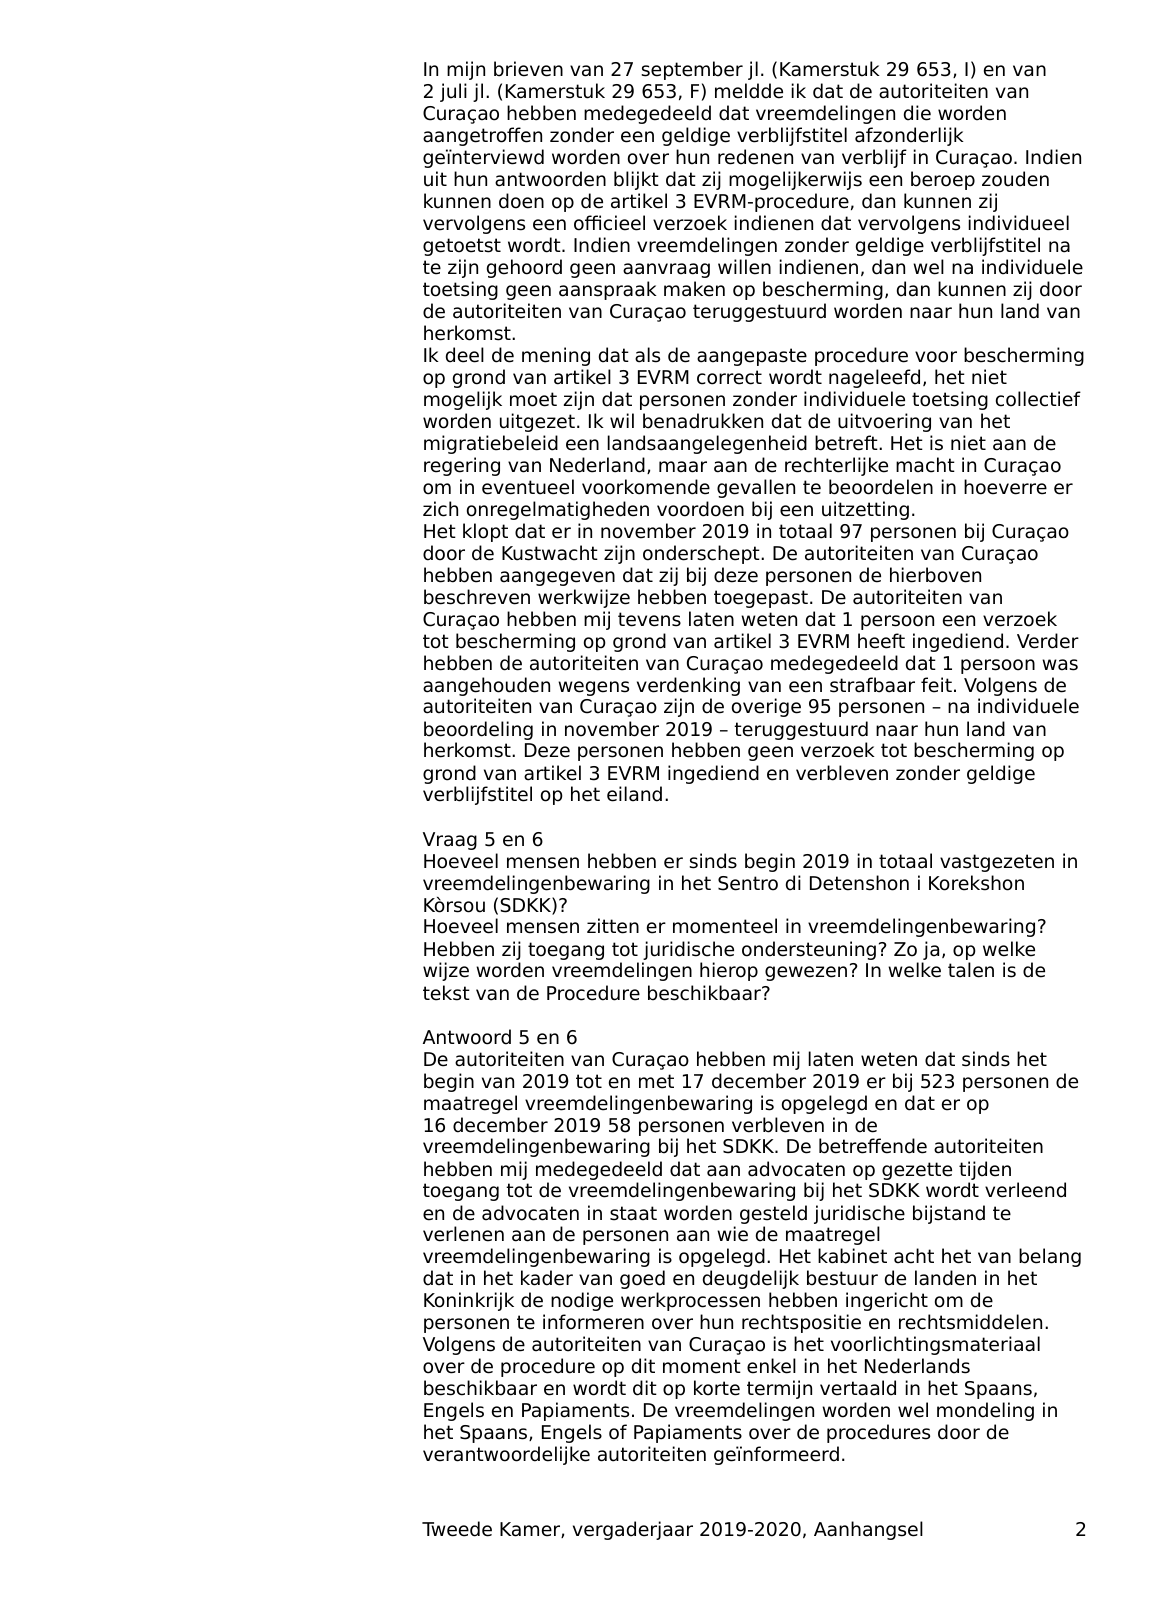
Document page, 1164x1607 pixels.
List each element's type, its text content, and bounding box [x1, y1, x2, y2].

text Antwoord 5 en 6 [422, 1027, 1087, 1048]
text Vraag 5 en 6 [422, 828, 1087, 851]
text Ik deel de mening dat als de aangepaste procedure voor bescherming op grond van artikel 3 EVRM correct wordt nageleefd, het niet mogelijk moet zijn dat personen zonder individuele toetsing collectief worden uitgezet. Ik wil benadrukken dat de uitvoering van het migratiebeleid een landsaangelegenheid betreft. Het is niet aan de regering van Nederland, maar aan de rechterlijke macht in Curaçao om in eventueel voorkomende gevallen te beoordelen in hoeverre er zich onregelmatigheden voordoen bij een uitzetting. [422, 345, 1087, 521]
text Hoeveel mensen hebben er sinds begin 2019 in totaal vastgezeten in vreemdelingenbewaring in het Sentro di Detenshon i Korekshon Kòrsou (SDKK)? [422, 851, 1087, 916]
text Hoeveel mensen zitten er momenteel in vreemdelingenbewaring? Hebben zij toegang tot juridische ondersteuning? Zo ja, op welke wijze worden vreemdelingen hierop gewezen? In welke talen is de tekst van de Procedure beschikbaar? [422, 916, 1087, 1004]
text Het klopt dat er in november 2019 in totaal 97 personen bij Curaçao door de Kustwacht zijn onderschept. De autoriteiten van Curaçao hebben aangegeven dat zij bij deze personen de hierboven beschreven werkwijze hebben toegepast. De autoriteiten van Curaçao hebben mij tevens laten weten dat 1 persoon een verzoek tot bescherming op grond van artikel 3 EVRM heeft ingediend. Verder hebben de autoriteiten van Curaçao medegedeeld dat 1 persoon was aangehouden wegens verdenking van een strafbaar feit. Volgens de autoriteiten van Curaçao zijn de overige 95 personen – na individuele beoordeling in november 2019 – teruggestuurd naar hun land van herkomst. Deze personen hebben geen verzoek tot bescherming op grond van artikel 3 EVRM ingediend en verbleven zonder geldige verblijfstitel op het eiland. [422, 521, 1087, 806]
text De autoriteiten van Curaçao hebben mij laten weten dat sinds het begin van 2019 tot en met 17 december 2019 er bij 523 personen de maatregel vreemdelingenbewaring is opgelegd en dat er op 16 december 2019 58 personen verbleven in de vreemdelingenbewaring bij het SDKK. De betreffende autoriteiten hebben mij medegedeeld dat aan advocaten op gezette tijden toegang tot de vreemdelingenbewaring bij het SDKK wordt verleend en de advocaten in staat worden gesteld juridische bijstand te verlenen aan de personen aan wie de maatregel vreemdelingenbewaring is opgelegd. Het kabinet acht het van belang dat in het kader van goed en deugdelijk bestuur de landen in het Koninkrijk de nodige werkprocessen hebben ingericht om de personen te informeren over hun rechtspositie en rechtsmiddelen. Volgens de autoriteiten van Curaçao is het voorlichtingsmateriaal over de procedure op dit moment enkel in het Nederlands beschikbaar en wordt dit op korte termijn vertaald in het Spaans, Engels en Papiaments. De vreemdelingen worden wel mondeling in het Spaans, Engels of Papiaments over de procedures door de verantwoordelijke autoriteiten geïnformeerd. [422, 1048, 1087, 1466]
text In mijn brieven van 27 september jl. (Kamerstuk 29 653, I) en van 2 juli jl. (Kamerstuk 29 653, F) meldde ik dat de autoriteiten van Curaçao hebben medegedeeld dat vreemdelingen die worden aangetroffen zonder een geldige verblijfstitel afzonderlijk geïnterviewd worden over hun redenen van verblijf in Curaçao. Indien uit hun antwoorden blijkt dat zij mogelijkerwijs een beroep zouden kunnen doen op de artikel 3 EVRM-procedure, dan kunnen zij vervolgens een officieel verzoek indienen dat vervolgens individueel getoetst wordt. Indien vreemdelingen zonder geldige verblijfstitel na te zijn gehoord geen aanvraag willen indienen, dan wel na individuele toetsing geen aanspraak maken op bescherming, dan kunnen zij door de autoriteiten van Curaçao teruggestuurd worden naar hun land van herkomst. [422, 59, 1087, 345]
